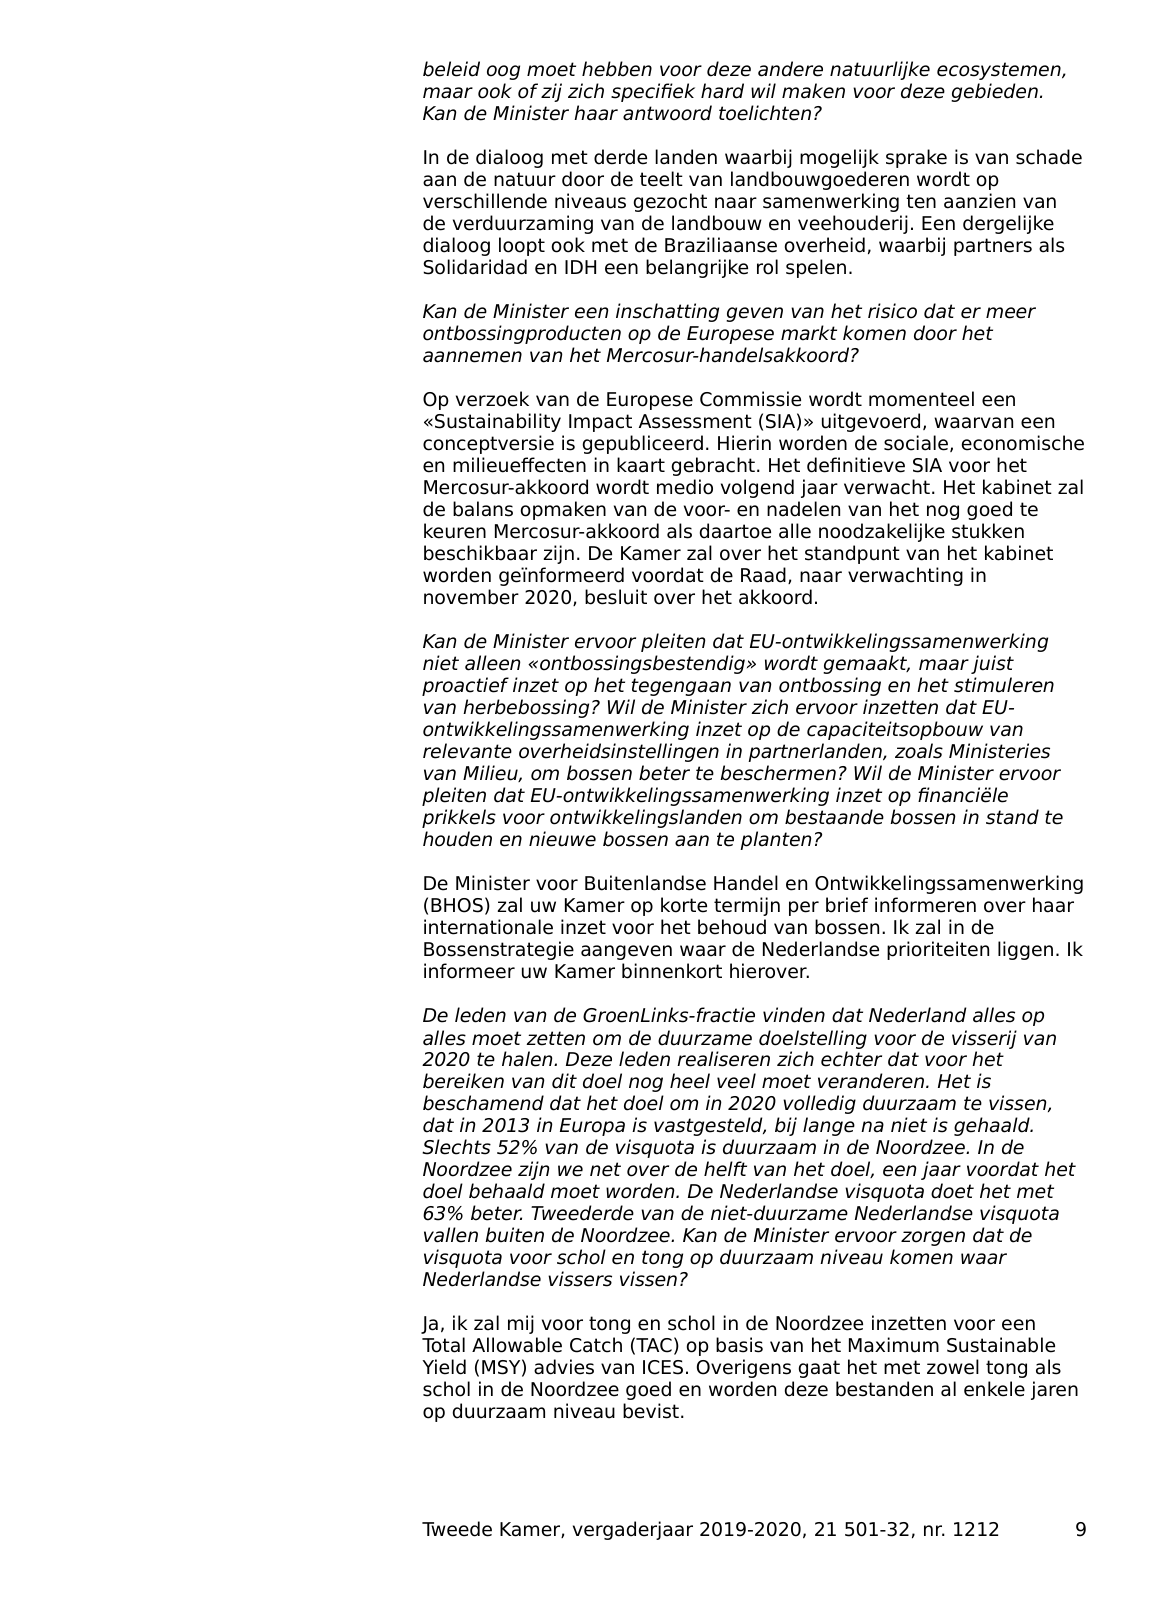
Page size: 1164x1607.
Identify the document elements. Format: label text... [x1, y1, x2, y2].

text Kan de Minister ervoor pleiten dat EU-ontwikkelingssamenwerking niet alleen «ontbossingsbestendig» wordt gemaakt, maar juist proactief inzet op het tegengaan van ontbossing en het stimuleren van herbebossing? Wil de Minister zich ervoor inzetten dat EU-ontwikkelingssamenwerking inzet op de capaciteitsopbouw van relevante overheidsinstellingen in partnerlanden, zoals Ministeries van Milieu, om bossen beter te beschermen? Wil de Minister ervoor pleiten dat EU-ontwikkelingssamenwerking inzet op financiële prikkels voor ontwikkelingslanden om bestaande bossen in stand te houden en nieuwe bossen aan te planten? [422, 631, 1087, 851]
text De leden van de GroenLinks-fractie vinden dat Nederland alles op alles moet zetten om de duurzame doelstelling voor de visserij van 2020 te halen. Deze leden realiseren zich echter dat voor het bereiken van dit doel nog heel veel moet veranderen. Het is beschamend dat het doel om in 2020 volledig duurzaam te vissen, dat in 2013 in Europa is vastgesteld, bij lange na niet is gehaald. Slechts 52% van de visquota is duurzaam in de Noordzee. In de Noordzee zijn we net over de helft van het doel, een jaar voordat het doel behaald moet worden. De Nederlandse visquota doet het met 63% beter. Tweederde van de niet-duurzame Nederlandse visquota vallen buiten de Noordzee. Kan de Minister ervoor zorgen dat de visquota voor schol en tong op duurzaam niveau komen waar Nederlandse vissers vissen? [422, 1005, 1087, 1291]
text De Minister voor Buitenlandse Handel en Ontwikkelingssamenwerking (BHOS) zal uw Kamer op korte termijn per brief informeren over haar internationale inzet voor het behoud van bossen. Ik zal in de Bossenstrategie aangeven waar de Nederlandse prioriteiten liggen. Ik informeer uw Kamer binnenkort hierover. [422, 873, 1087, 983]
text In de dialoog met derde landen waarbij mogelijk sprake is van schade aan de natuur door de teelt van landbouwgoederen wordt op verschillende niveaus gezocht naar samenwerking ten aanzien van de verduurzaming van de landbouw en veehouderij. Een dergelijke dialoog loopt ook met de Braziliaanse overheid, waarbij partners als Solidaridad en IDH een belangrijke rol spelen. [422, 147, 1087, 279]
text Op verzoek van de Europese Commissie wordt momenteel een «Sustainability Impact Assessment (SIA)» uitgevoerd, waarvan een conceptversie is gepubliceerd. Hierin worden de sociale, economische en milieueffecten in kaart gebracht. Het definitieve SIA voor het Mercosur-akkoord wordt medio volgend jaar verwacht. Het kabinet zal de balans opmaken van de voor- en nadelen van het nog goed te keuren Mercosur-akkoord als daartoe alle noodzakelijke stukken beschikbaar zijn. De Kamer zal over het standpunt van het kabinet worden geïnformeerd voordat de Raad, naar verwachting in november 2020, besluit over het akkoord. [422, 389, 1087, 609]
text beleid oog moet hebben voor deze andere natuurlijke ecosystemen, maar ook of zij zich specifiek hard wil maken voor deze gebieden. Kan de Minister haar antwoord toelichten? [422, 59, 1087, 125]
text Kan de Minister een inschatting geven van het risico dat er meer ontbossingproducten op de Europese markt komen door het aannemen van het Mercosur-handelsakkoord? [422, 301, 1087, 367]
text Ja, ik zal mij voor tong en schol in de Noordzee inzetten voor een Total Allowable Catch (TAC) op basis van het Maximum Sustainable Yield (MSY) advies van ICES. Overigens gaat het met zowel tong als schol in de Noordzee goed en worden deze bestanden al enkele jaren op duurzaam niveau bevist. [422, 1313, 1087, 1423]
